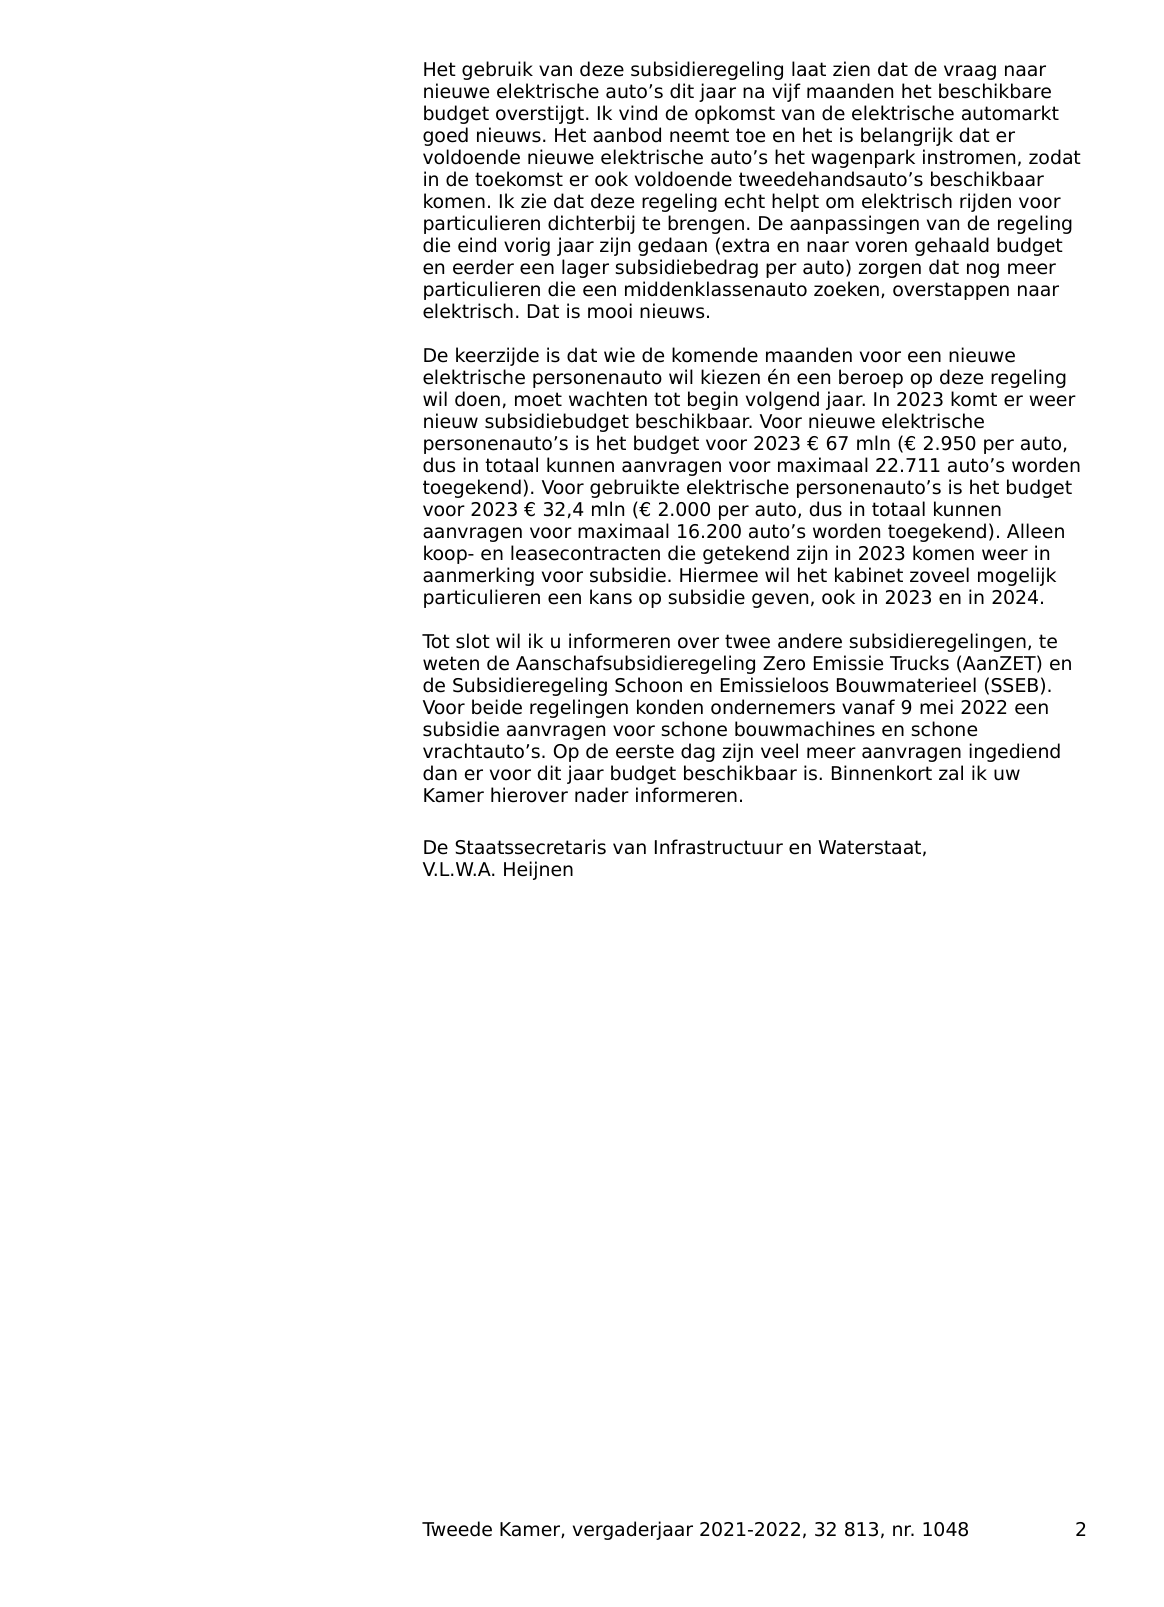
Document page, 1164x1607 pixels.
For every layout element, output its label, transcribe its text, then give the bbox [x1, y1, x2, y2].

text De keerzijde is dat wie de komende maanden voor een nieuwe elektrische personenauto wil kiezen én een beroep op deze regeling wil doen, moet wachten tot begin volgend jaar. In 2023 komt er weer nieuw subsidiebudget beschikbaar. Voor nieuwe elektrische personenauto’s is het budget voor 2023 € 67 mln (€ 2.950 per auto, dus in totaal kunnen aanvragen voor maximaal 22.711 auto’s worden toegekend). Voor gebruikte elektrische personenauto’s is het budget voor 2023 € 32,4 mln (€ 2.000 per auto, dus in totaal kunnen aanvragen voor maximaal 16.200 auto’s worden toegekend). Alleen koop- en leasecontracten die getekend zijn in 2023 komen weer in aanmerking voor subsidie. Hiermee wil het kabinet zoveel mogelijk particulieren een kans op subsidie geven, ook in 2023 en in 2024. [422, 345, 1087, 609]
text De Staatssecretaris van Infrastructuur en Waterstaat, V.L.W.A. Heijnen [422, 837, 1087, 881]
text Tot slot wil ik u informeren over twee andere subsidieregelingen, te weten de Aanschafsubsidieregeling Zero Emissie Trucks (AanZET) en de Subsidieregeling Schoon en Emissieloos Bouwmaterieel (SSEB). Voor beide regelingen konden ondernemers vanaf 9 mei 2022 een subsidie aanvragen voor schone bouwmachines en schone vrachtauto’s. Op de eerste dag zijn veel meer aanvragen ingediend dan er voor dit jaar budget beschikbaar is. Binnenkort zal ik uw Kamer hierover nader informeren. [422, 631, 1087, 807]
text Het gebruik van deze subsidieregeling laat zien dat de vraag naar nieuwe elektrische auto’s dit jaar na vijf maanden het beschikbare budget overstijgt. Ik vind de opkomst van de elektrische automarkt goed nieuws. Het aanbod neemt toe en het is belangrijk dat er voldoende nieuwe elektrische auto’s het wagenpark instromen, zodat in de toekomst er ook voldoende tweedehandsauto’s beschikbaar komen. Ik zie dat deze regeling echt helpt om elektrisch rijden voor particulieren dichterbij te brengen. De aanpassingen van de regeling die eind vorig jaar zijn gedaan (extra en naar voren gehaald budget en eerder een lager subsidiebedrag per auto) zorgen dat nog meer particulieren die een middenklassenauto zoeken, overstappen naar elektrisch. Dat is mooi nieuws. [422, 59, 1087, 323]
